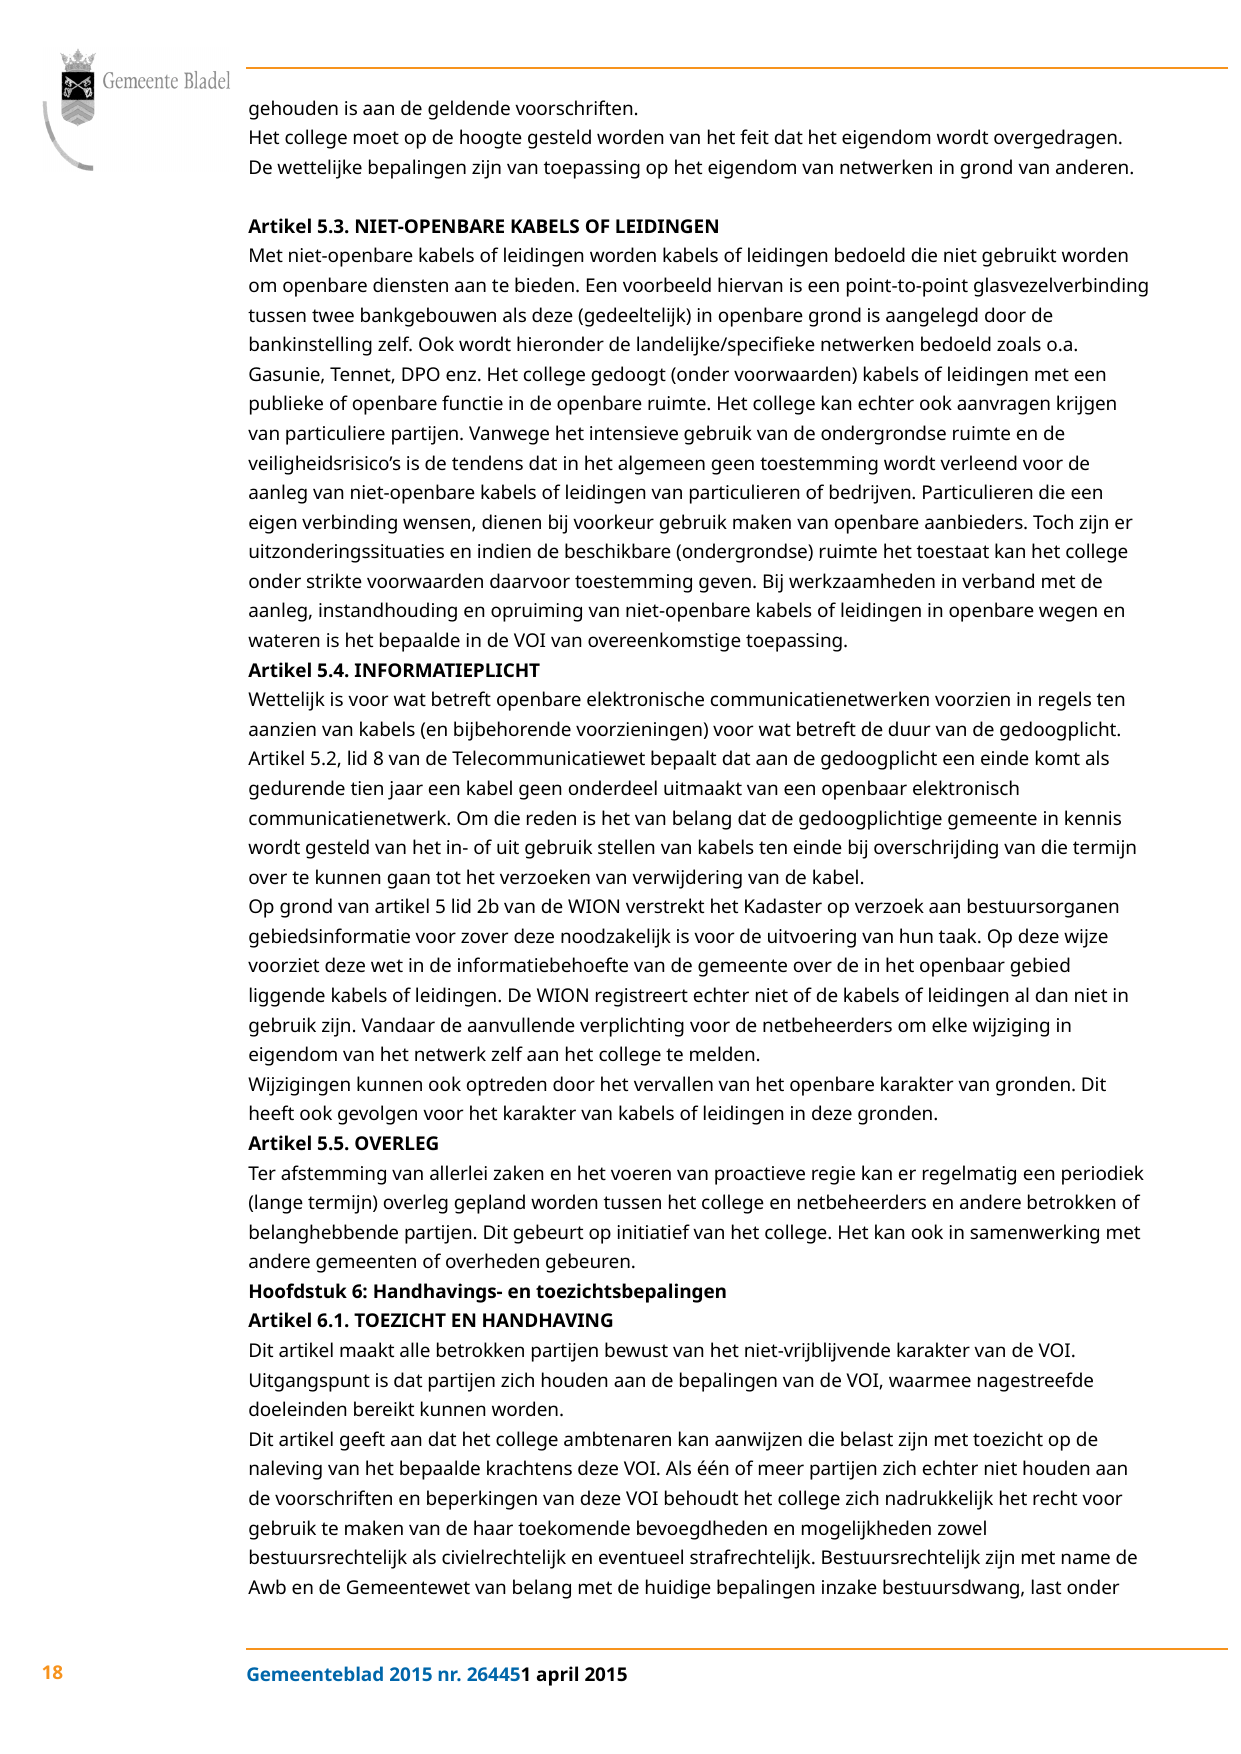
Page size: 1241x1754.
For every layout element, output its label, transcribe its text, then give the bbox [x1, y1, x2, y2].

text Wettelijk is voor wat betreft openbare elektronische communicatienetwerken voorzien in regels ten aanzien van kabels (en bijbehorende voorzieningen) voor wat betreft de duur van de gedoogplicht. Artikel 5.2, lid 8 van de Telecommunicatiewet bepaalt dat aan de gedoogplicht een einde komt als gedurende tien jaar een kabel geen onderdeel uitmaakt van een openbaar elektronisch communicatienetwerk. Om die reden is het van belang dat de gedoogplichtige gemeente in kennis wordt gesteld van het in- of uit gebruik stellen van kabels ten einde bij overschrijding van die termijn over te kunnen gaan tot het verzoeken van verwijdering van de kabel. [248, 686, 1152, 890]
text Op grond van artikel 5 lid 2b van de WION verstrekt het Kadaster op verzoek aan bestuursorganen gebiedsinformatie voor zover deze noodzakelijk is voor de uitvoering van hun taak. Op deze wijze voorziet deze wet in de informatiebehoefte van de gemeente over de in het openbaar gebied liggende kabels of leidingen. De WION registreert echter niet of de kabels of leidingen al dan niet in gebruik zijn. Vandaar de aanvullende verplichting voor de netbeheerders om elke wijziging in eigendom van het netwerk zelf aan het college te melden. [248, 893, 1152, 1067]
text Dit artikel maakt alle betrokken partijen bewust van het niet-vrijblijvende karakter van de VOI. Uitgangspunt is dat partijen zich houden aan de bepalingen van de VOI, waarmee nagestreefde doeleinden bereikt kunnen worden. [248, 1337, 1152, 1422]
text Artikel 5.4. INFORMATIEPLICHT [248, 657, 1152, 683]
text Artikel 6.1. TOEZICHT EN HANDHAVING [248, 1308, 1152, 1333]
text Wijzigingen kunnen ook optreden door het vervallen van het openbare karakter van gronden. Dit heeft ook gevolgen voor het karakter van kabels of leidingen in deze gronden. [248, 1071, 1152, 1126]
picture [41, 47, 231, 172]
text Dit artikel geeft aan dat het college ambtenaren kan aanwijzen die belast zijn met toezicht op de naleving van het bepaalde krachtens deze VOI. Als één of meer partijen zich echter niet houden aan de voorschriften en beperkingen van deze VOI behoudt het college zich nadrukkelijk het recht voor gebruik te maken van de haar toekomende bevoegdheden en mogelijkheden zowel bestuursrechtelijk als civielrechtelijk en eventueel strafrechtelijk. Bestuursrechtelijk zijn met name de Awb en de Gemeentewet van belang met de huidige bepalingen inzake bestuursdwang, last onder [248, 1426, 1152, 1600]
text Ter afstemming van allerlei zaken en het voeren van proactieve regie kan er regelmatig een periodiek (lange termijn) overleg gepland worden tussen het college en netbeheerders en andere betrokken of belanghebbende partijen. Dit gebeurt op initiatief van het college. Het kan ook in samenwerking met andere gemeenten of overheden gebeuren. [248, 1160, 1152, 1274]
text Artikel 5.3. NIET-OPENBARE KABELS OF LEIDINGEN [248, 213, 1152, 239]
text gehouden is aan de geldende voorschriften. [248, 95, 1152, 121]
text Met niet-openbare kabels of leidingen worden kabels of leidingen bedoeld die niet gebruikt worden om openbare diensten aan te bieden. Een voorbeeld hiervan is een point-to-point glasvezelverbinding tussen twee bankgebouwen als deze (gedeeltelijk) in openbare grond is aangelegd door de bankinstelling zelf. Ook wordt hieronder de landelijke/specifieke netwerken bedoeld zoals o.a. Gasunie, Tennet, DPO enz. Het college gedoogt (onder voorwaarden) kabels of leidingen met een publieke of openbare functie in de openbare ruimte. Het college kan echter ook aanvragen krijgen van particuliere partijen. Vanwege het intensieve gebruik van de ondergrondse ruimte en de veiligheidsrisico’s is de tendens dat in het algemeen geen toestemming wordt verleend voor de aanleg van niet-openbare kabels of leidingen van particulieren of bedrijven. Particulieren die een eigen verbinding wensen, dienen bij voorkeur gebruik maken van openbare aanbieders. Toch zijn er uitzonderingssituaties en indien de beschikbare (ondergrondse) ruimte het toestaat kan het college onder strikte voorwaarden daarvoor toestemming geven. Bij werkzaamheden in verband met de aanleg, instandhouding en opruiming van niet-openbare kabels of leidingen in openbare wegen en wateren is het bepaalde in de VOI van overeenkomstige toepassing. [248, 243, 1152, 653]
text Het college moet op de hoogte gesteld worden van het feit dat het eigendom wordt overgedragen. De wettelijke bepalingen zijn van toepassing op het eigendom van netwerken in grond van anderen. [248, 124, 1152, 180]
text Artikel 5.5. OVERLEG [248, 1130, 1152, 1156]
text Hoofdstuk 6: Handhavings- en toezichtsbepalingen [248, 1278, 1152, 1304]
